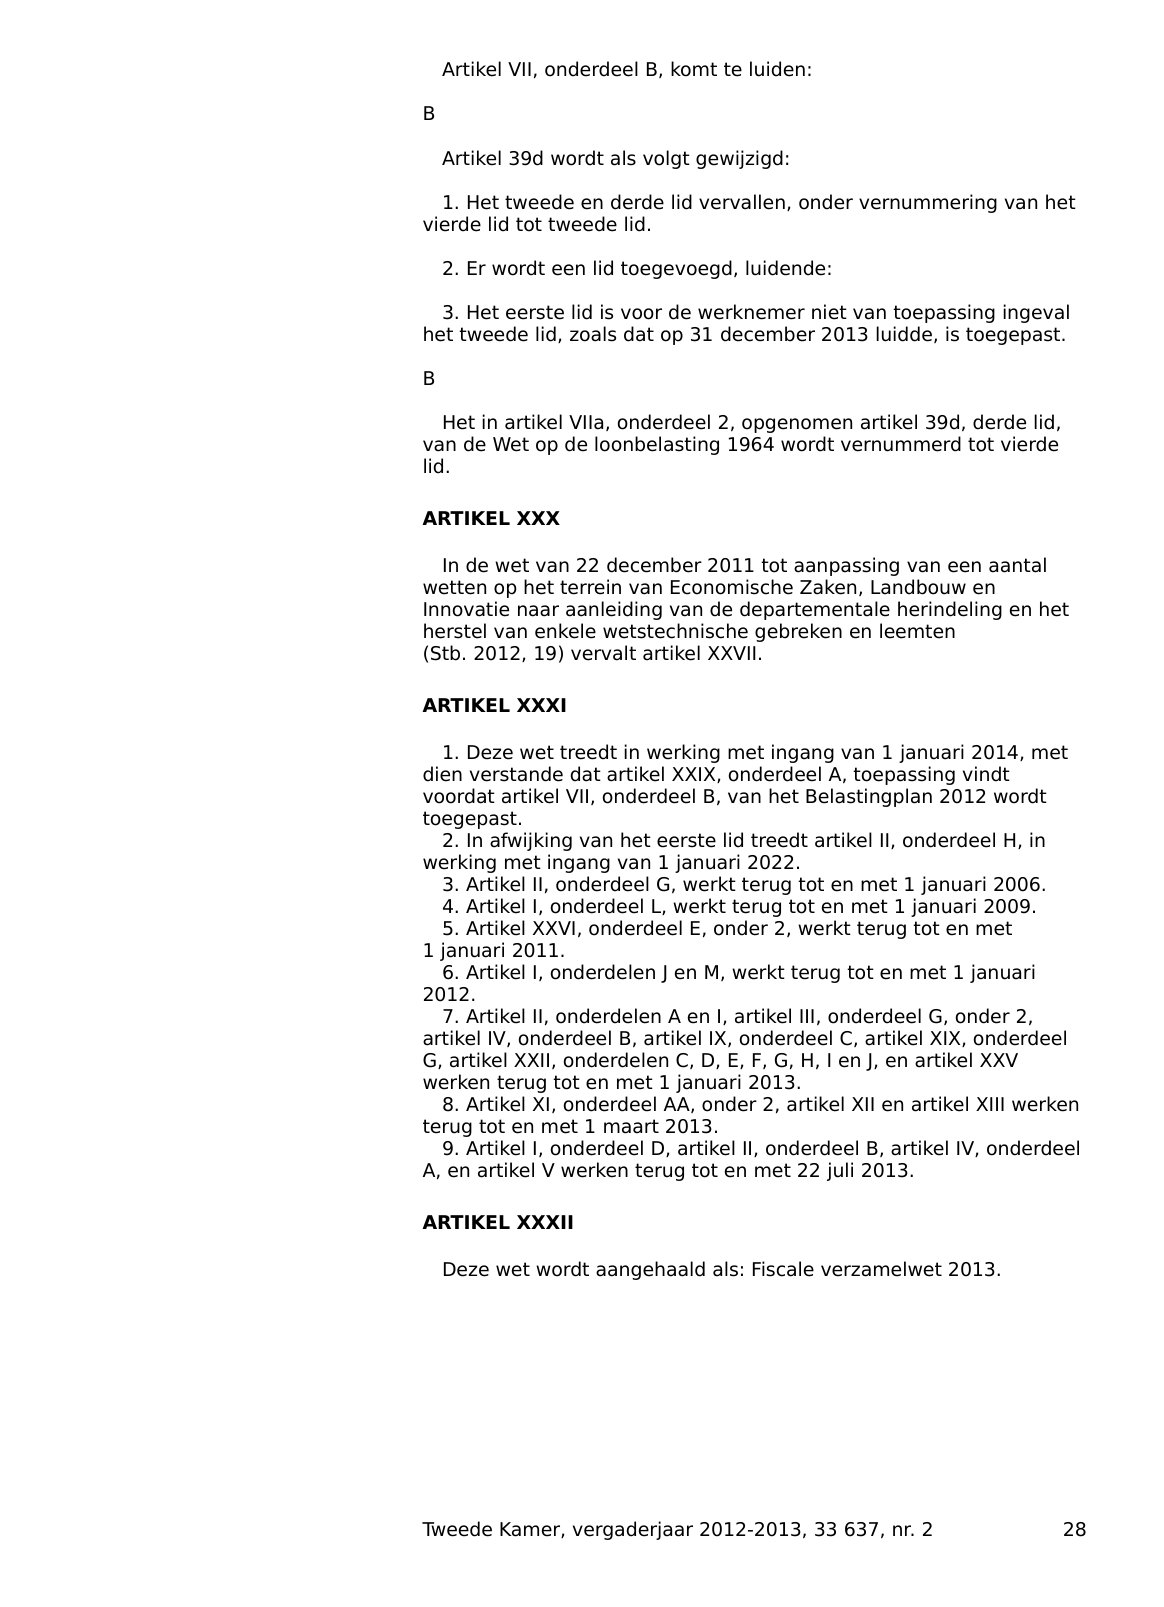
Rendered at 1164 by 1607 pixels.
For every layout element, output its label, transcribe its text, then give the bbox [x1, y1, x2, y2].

text In de wet van 22 december 2011 tot aanpassing van een aantal wetten op het terrein van Economische Zaken, Landbouw en Innovatie naar aanleiding van de departementale herindeling en het herstel van enkele wetstechnische gebreken en leemten (Stb. 2012, 19) vervalt artikel XXVII. [422, 555, 1087, 665]
text B [422, 103, 1087, 125]
text 6. Artikel I, onderdelen J en M, werkt terug tot en met 1 januari 2012. [422, 962, 1087, 1006]
text 9. Artikel I, onderdeel D, artikel II, onderdeel B, artikel IV, onderdeel A, en artikel V werken terug tot en met 22 juli 2013. [422, 1138, 1087, 1182]
text Artikel VII, onderdeel B, komt te luiden: [422, 59, 1087, 81]
text 7. Artikel II, onderdelen A en I, artikel III, onderdeel G, onder 2, artikel IV, onderdeel B, artikel IX, onderdeel C, artikel XIX, onderdeel G, artikel XXII, onderdelen C, D, E, F, G, H, I en J, en artikel XXV werken terug tot en met 1 januari 2013. [422, 1006, 1087, 1094]
subtitle ARTIKEL XXXI [422, 695, 1087, 717]
text 8. Artikel XI, onderdeel AA, onder 2, artikel XII en artikel XIII werken terug tot en met 1 maart 2013. [422, 1094, 1087, 1138]
text 2. In afwijking van het eerste lid treedt artikel II, onderdeel H, in werking met ingang van 1 januari 2022. [422, 830, 1087, 874]
text Deze wet wordt aangehaald als: Fiscale verzamelwet 2013. [422, 1258, 1087, 1281]
text B [422, 368, 1087, 390]
text Het in artikel VIIa, onderdeel 2, opgenomen artikel 39d, derde lid, van de Wet op de loonbelasting 1964 wordt vernummerd tot vierde lid. [422, 412, 1087, 478]
text 3. Het eerste lid is voor de werknemer niet van toepassing ingeval het tweede lid, zoals dat op 31 december 2013 luidde, is toegepast. [422, 302, 1087, 346]
text 1. Het tweede en derde lid vervallen, onder vernummering van het vierde lid tot tweede lid. [422, 192, 1087, 236]
text 2. Er wordt een lid toegevoegd, luidende: [422, 258, 1087, 280]
text Artikel 39d wordt als volgt gewijzigd: [422, 147, 1087, 169]
text 5. Artikel XXVI, onderdeel E, onder 2, werkt terug tot en met 1 januari 2011. [422, 918, 1087, 962]
text 1. Deze wet treedt in werking met ingang van 1 januari 2014, met dien verstande dat artikel XXIX, onderdeel A, toepassing vindt voordat artikel VII, onderdeel B, van het Belastingplan 2012 wordt toegepast. [422, 742, 1087, 830]
subtitle ARTIKEL XXX [422, 508, 1087, 530]
subtitle ARTIKEL XXXII [422, 1212, 1087, 1233]
text 3. Artikel II, onderdeel G, werkt terug tot en met 1 januari 2006. [422, 874, 1087, 896]
text 4. Artikel I, onderdeel L, werkt terug tot en met 1 januari 2009. [422, 896, 1087, 918]
